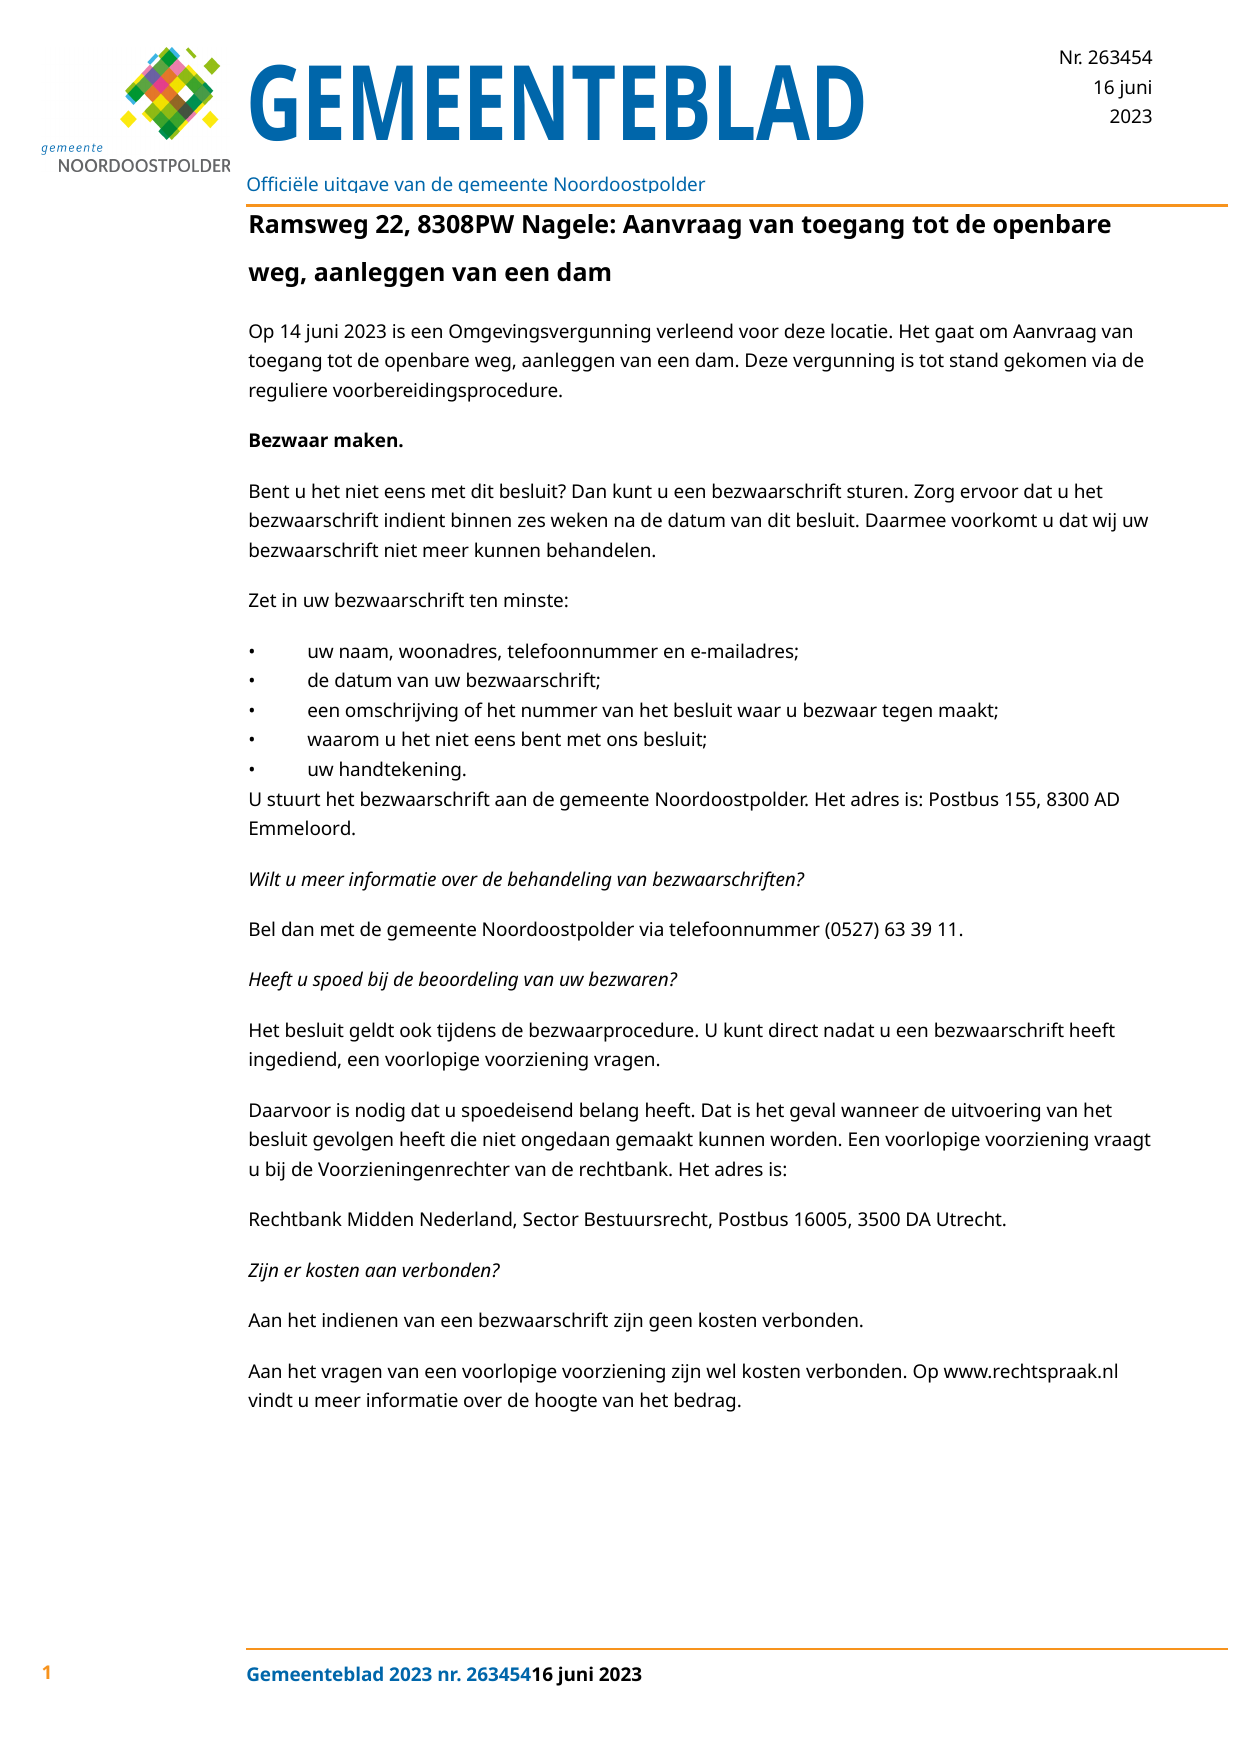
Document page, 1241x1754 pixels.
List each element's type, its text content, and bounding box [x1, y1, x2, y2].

list de datum van uw bezwaarschrift; [248, 667, 1152, 693]
text Aan het vragen van een voorlopige voorziening zijn wel kosten verbonden. Op www.rechtspraak.nl vindt u meer informatie over de hoogte van het bedrag. [248, 1358, 1152, 1413]
text Wilt u meer informatie over de behandeling van bezwaarschriften? [248, 866, 1152, 892]
text Aan het indienen van een bezwaarschrift zijn geen kosten verbonden. [248, 1307, 1152, 1333]
text Ramsweg 22, 8308PW Nagele: Aanvraag van toegang tot de openbare weg, aanleggen van een dam [248, 207, 1152, 288]
text Zet in uw bezwaarschrift ten minste: [248, 587, 1152, 613]
picture [41, 47, 231, 172]
text U stuurt het bezwaarschrift aan de gemeente Noordoostpolder. Het adres is: Postbus 155, 8300 AD Emmeloord. [248, 786, 1152, 841]
text Zijn er kosten aan verbonden? [248, 1257, 1152, 1283]
list uw naam, woonadres, telefoonnummer en e-mailadres; [248, 638, 1152, 664]
list uw handtekening. [248, 756, 1152, 782]
text Op 14 juni 2023 is een Omgevingsvergunning verleend voor deze locatie. Het gaat om Aanvraag van toegang tot de openbare weg, aanleggen van een dam. Deze vergunning is tot stand gekomen via de reguliere voorbereidingsprocedure. [248, 318, 1152, 403]
text Rechtbank Midden Nederland, Sector Bestuursrecht, Postbus 16005, 3500 DA Utrecht. [248, 1207, 1152, 1232]
text Bel dan met de gemeente Noordoostpolder via telefoonnummer (0527) 63 39 11. [248, 916, 1152, 942]
text Bent u het niet eens met dit besluit? Dan kunt u een bezwaarschrift sturen. Zorg ervoor dat u het bezwaarschrift indient binnen zes weken na de datum van dit besluit. Daarmee voorkomt u dat wij uw bezwaarschrift niet meer kunnen behandelen. [248, 478, 1152, 563]
text Bezwaar maken. [248, 427, 1152, 453]
text Het besluit geldt ook tijdens de bezwaarprocedure. U kunt direct nadat u een bezwaarschrift heeft ingediend, een voorlopige voorziening vragen. [248, 1017, 1152, 1072]
list waarom u het niet eens bent met ons besluit; [248, 727, 1152, 752]
text Heeft u spoed bij de beoordeling van uw bezwaren? [248, 967, 1152, 992]
text Daarvoor is nodig dat u spoedeisend belang heeft. Dat is het geval wanneer de uitvoering van het besluit gevolgen heeft die niet ongedaan gemaakt kunnen worden. Een voorlopige voorziening vraagt u bij de Voorzieningenrechter van de rechtbank. Het adres is: [248, 1097, 1152, 1182]
list een omschrijving of het nummer van het besluit waar u bezwaar tegen maakt; [248, 697, 1152, 723]
